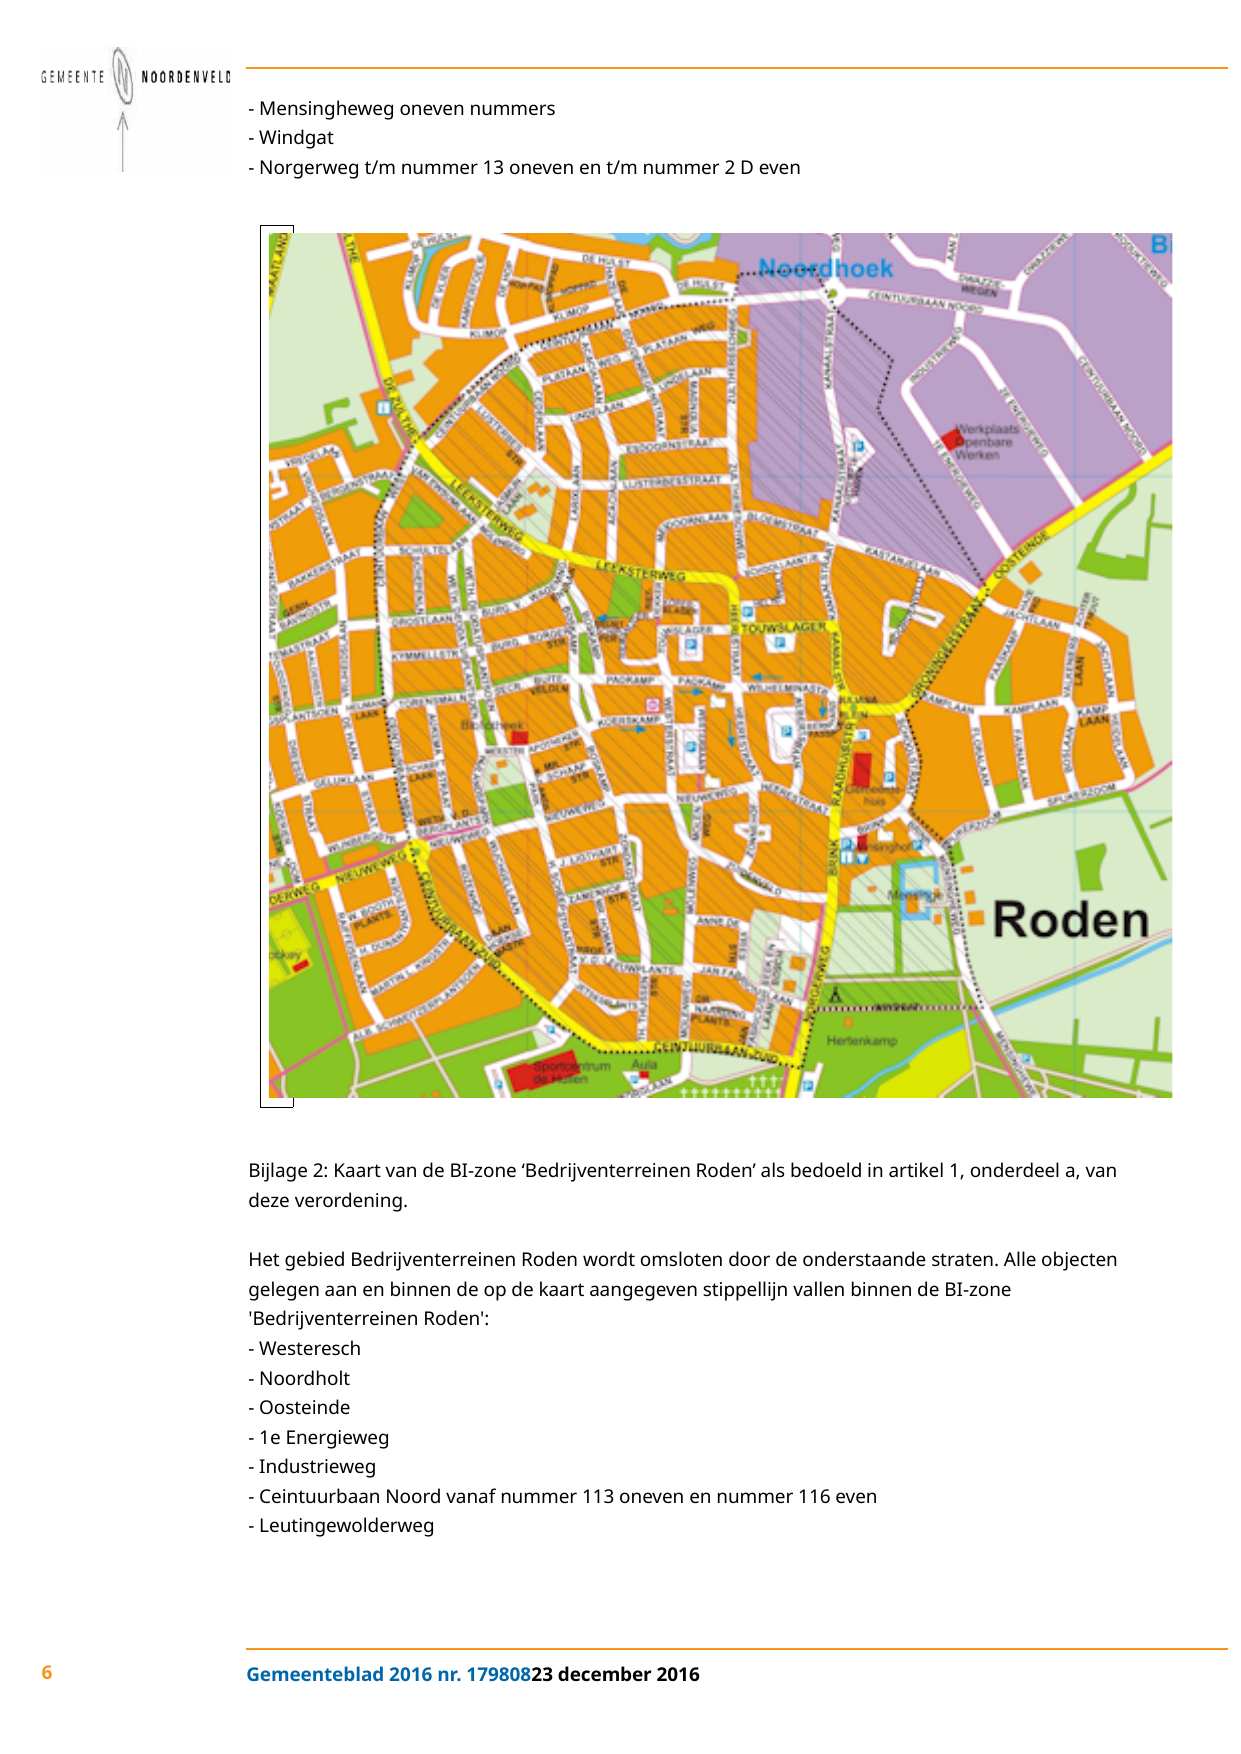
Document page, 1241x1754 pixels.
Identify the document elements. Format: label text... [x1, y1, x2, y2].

text - 1e Energieweg [248, 1424, 1152, 1449]
text - Industrieweg [248, 1453, 1152, 1479]
text - Leutingewolderweg [248, 1513, 1152, 1538]
text Bijlage 2: Kaart van de BI-zone ‘Bedrijventerreinen Roden’ als bedoeld in artikel 1, onderdeel a, van deze verordening. [248, 1158, 1152, 1213]
text - Ceintuurbaan Noord vanaf nummer 113 oneven en nummer 116 even [248, 1483, 1152, 1509]
text - Norgerweg t/m nummer 13 oneven en t/m nummer 2 D even [248, 154, 1152, 180]
text - Mensingheweg oneven nummers [248, 95, 1152, 121]
picture [268, 233, 1173, 1098]
text - Windgat [248, 124, 1152, 150]
text Het gebied Bedrijventerreinen Roden wordt omsloten door de onderstaande straten. Alle objecten gelegen aan en binnen de op de kaart aangegeven stippellijn vallen binnen de BI-zone 'Bedrijventerreinen Roden': [248, 1246, 1152, 1331]
picture [41, 47, 231, 172]
text - Oosteinde [248, 1394, 1152, 1420]
text - Westeresch [248, 1335, 1152, 1361]
text - Noordholt [248, 1365, 1152, 1390]
